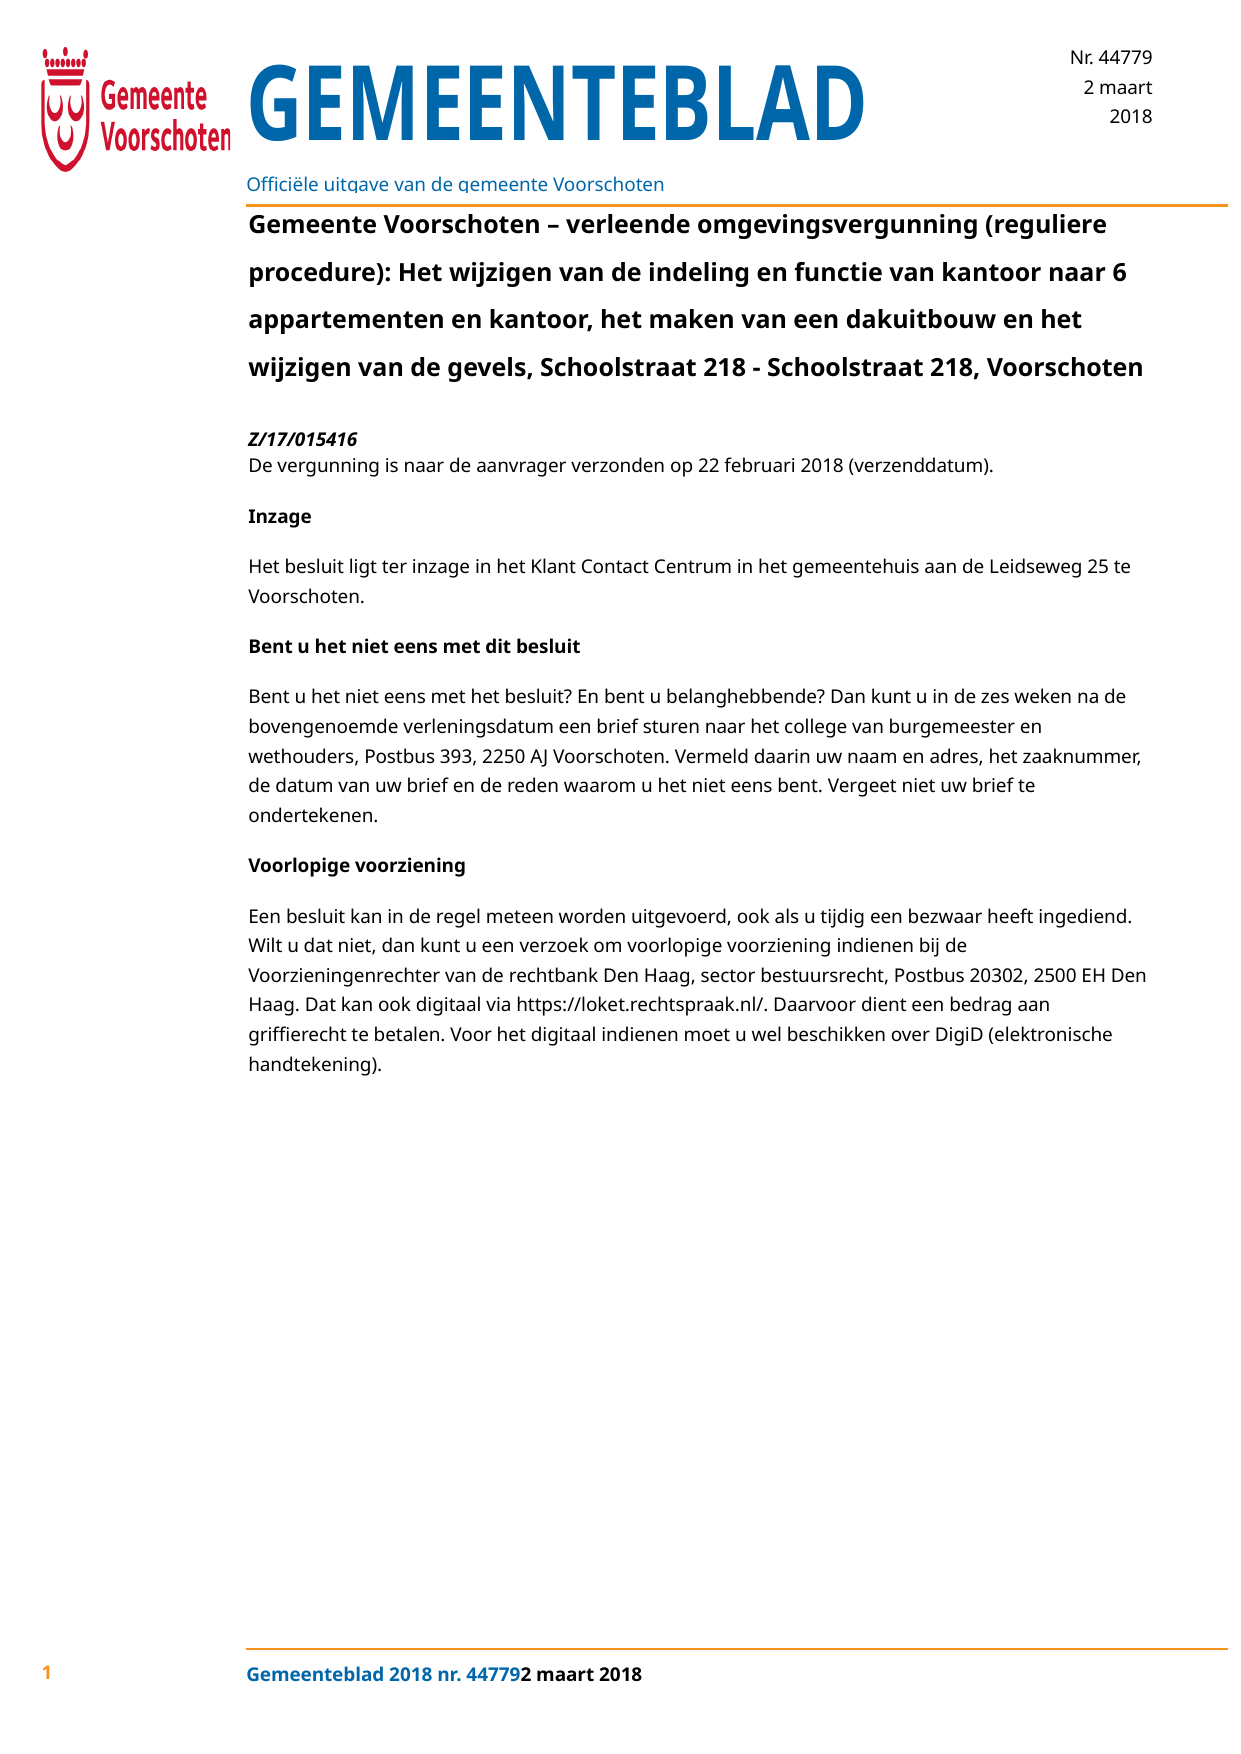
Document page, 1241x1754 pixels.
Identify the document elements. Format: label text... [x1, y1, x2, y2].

text De vergunning is naar de aanvrager verzonden op 22 februari 2018 (verzenddatum). [248, 452, 1152, 478]
text Z/17/015416 [248, 427, 1152, 452]
text Inzage [248, 503, 1152, 528]
text Voorlopige voorziening [248, 852, 1152, 878]
text Het besluit ligt ter inzage in het Klant Contact Centrum in het gemeentehuis aan de Leidseweg 25 te Voorschoten. [248, 553, 1152, 608]
text Bent u het niet eens met dit besluit [248, 633, 1152, 659]
text Gemeente Voorschoten – verleende omgevingsvergunning (reguliere procedure): Het wijzigen van de indeling en functie van kantoor naar 6 appartementen en kantoor, het maken van een dakuitbouw en het wijzigen van de gevels, Schoolstraat 218 - Schoolstraat 218, Voorschoten [248, 207, 1152, 384]
text Bent u het niet eens met het besluit? En bent u belanghebbende? Dan kunt u in de zes weken na de bovengenoemde verleningsdatum een brief sturen naar het college van burgemeester en wethouders, Postbus 393, 2250 AJ Voorschoten. Vermeld daarin uw naam en adres, het zaaknummer, de datum van uw brief en de reden waarom u het niet eens bent. Vergeet niet uw brief te ondertekenen. [248, 684, 1152, 828]
picture [41, 47, 231, 172]
text Een besluit kan in de regel meteen worden uitgevoerd, ook als u tijdig een bezwaar heeft ingediend. Wilt u dat niet, dan kunt u een verzoek om voorlopige voorziening indienen bij de Voorzieningenrechter van de rechtbank Den Haag, sector bestuursrecht, Postbus 20302, 2500 EH Den Haag. Dat kan ook digitaal via https://loket.rechtspraak.nl/. Daarvoor dient een bedrag aan griffierecht te betalen. Voor het digitaal indienen moet u wel beschikken over DigiD (elektronische handtekening). [248, 903, 1152, 1076]
